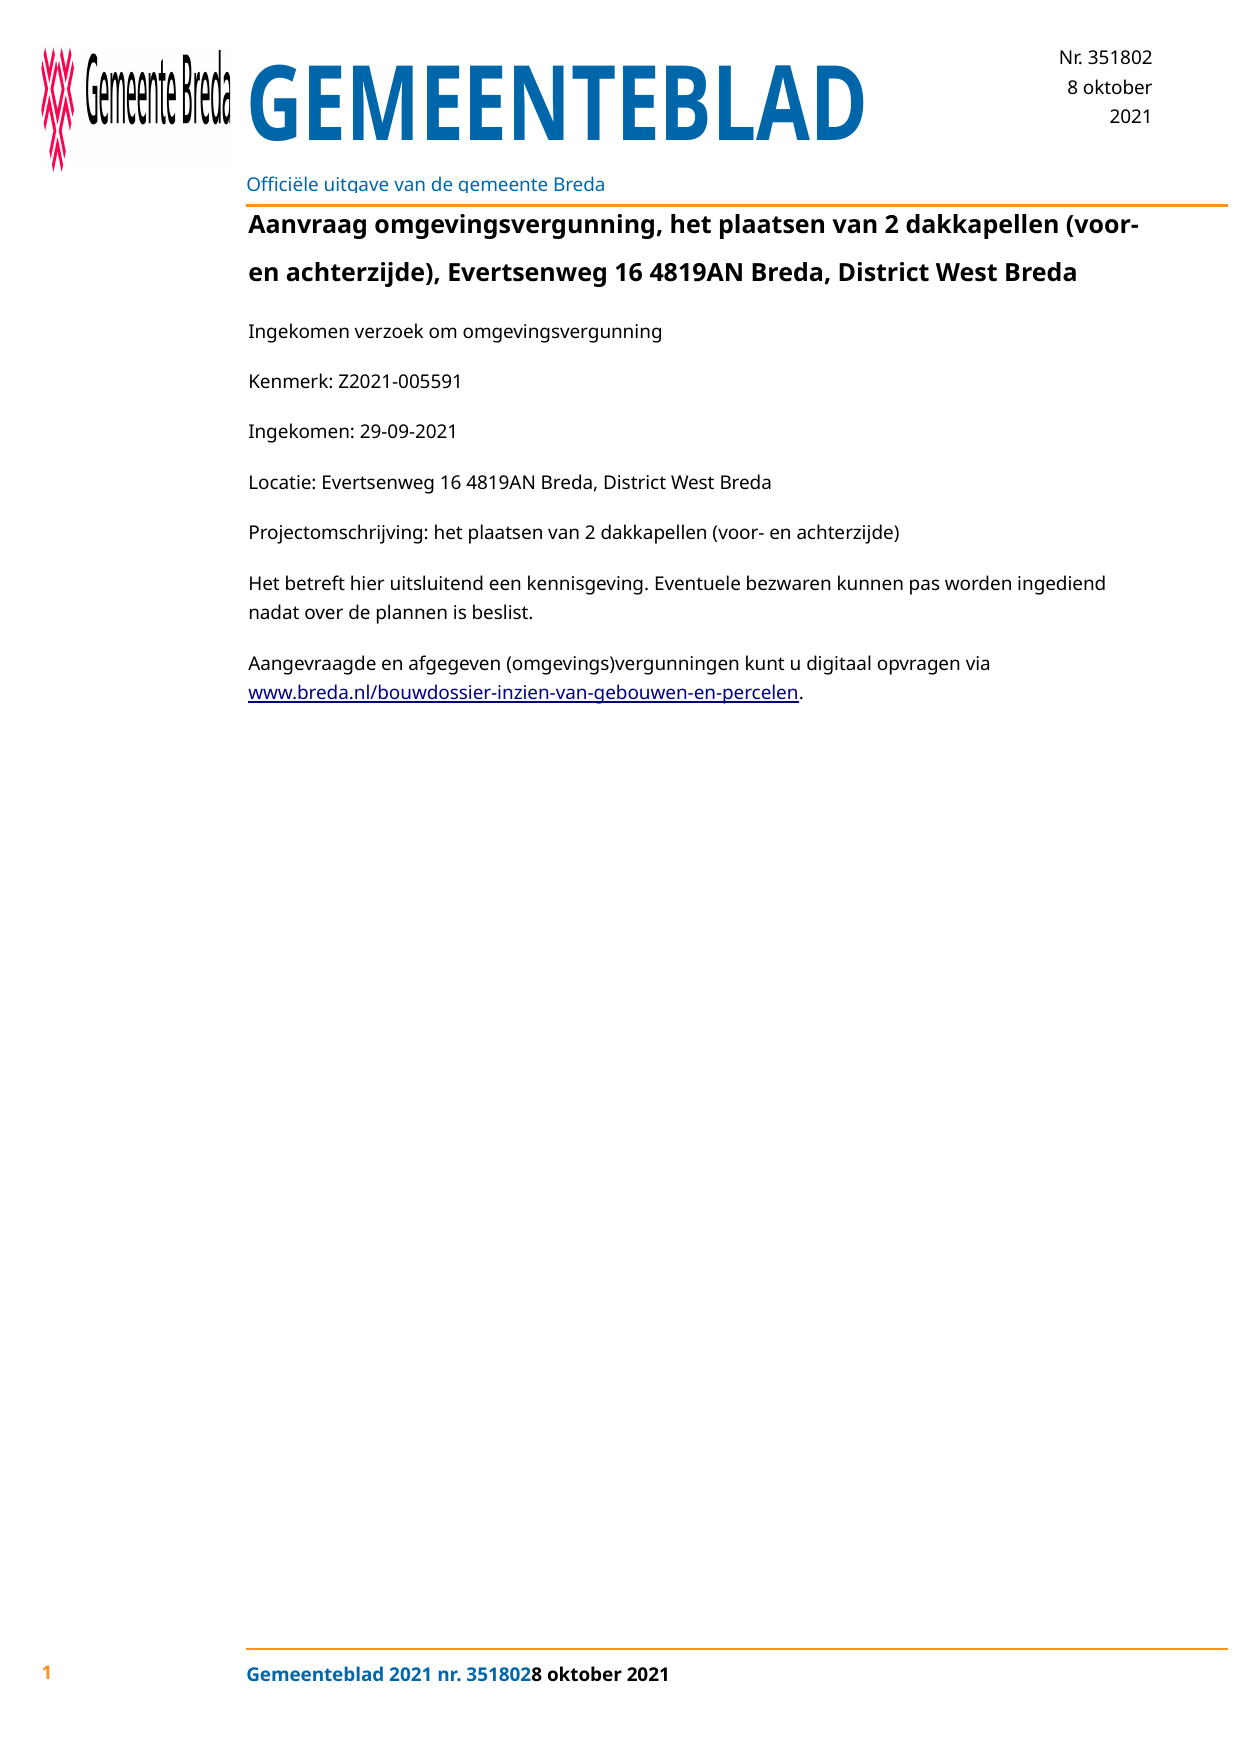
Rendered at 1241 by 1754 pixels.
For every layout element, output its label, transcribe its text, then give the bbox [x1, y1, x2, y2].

text Het betreft hier uitsluitend een kennisgeving. Eventuele bezwaren kunnen pas worden ingediend nadat over de plannen is beslist. [248, 570, 1152, 625]
text Aangevraagde en afgegeven (omgevings)vergunningen kunt u digitaal opvragen via www.breda.nl/bouwdossier-inzien-van-gebouwen-en-percelen. [248, 650, 1152, 705]
text Ingekomen verzoek om omgevingsvergunning [248, 318, 1152, 344]
text Aanvraag omgevingsvergunning, het plaatsen van 2 dakkapellen (voor- en achterzijde), Evertsenweg 16 4819AN Breda, District West Breda [248, 207, 1152, 288]
picture [41, 47, 231, 172]
text Kenmerk: Z2021-005591 [248, 368, 1152, 394]
text Ingekomen: 29-09-2021 [248, 419, 1152, 444]
text Locatie: Evertsenweg 16 4819AN Breda, District West Breda [248, 469, 1152, 495]
text Projectomschrijving: het plaatsen van 2 dakkapellen (voor- en achterzijde) [248, 519, 1152, 545]
